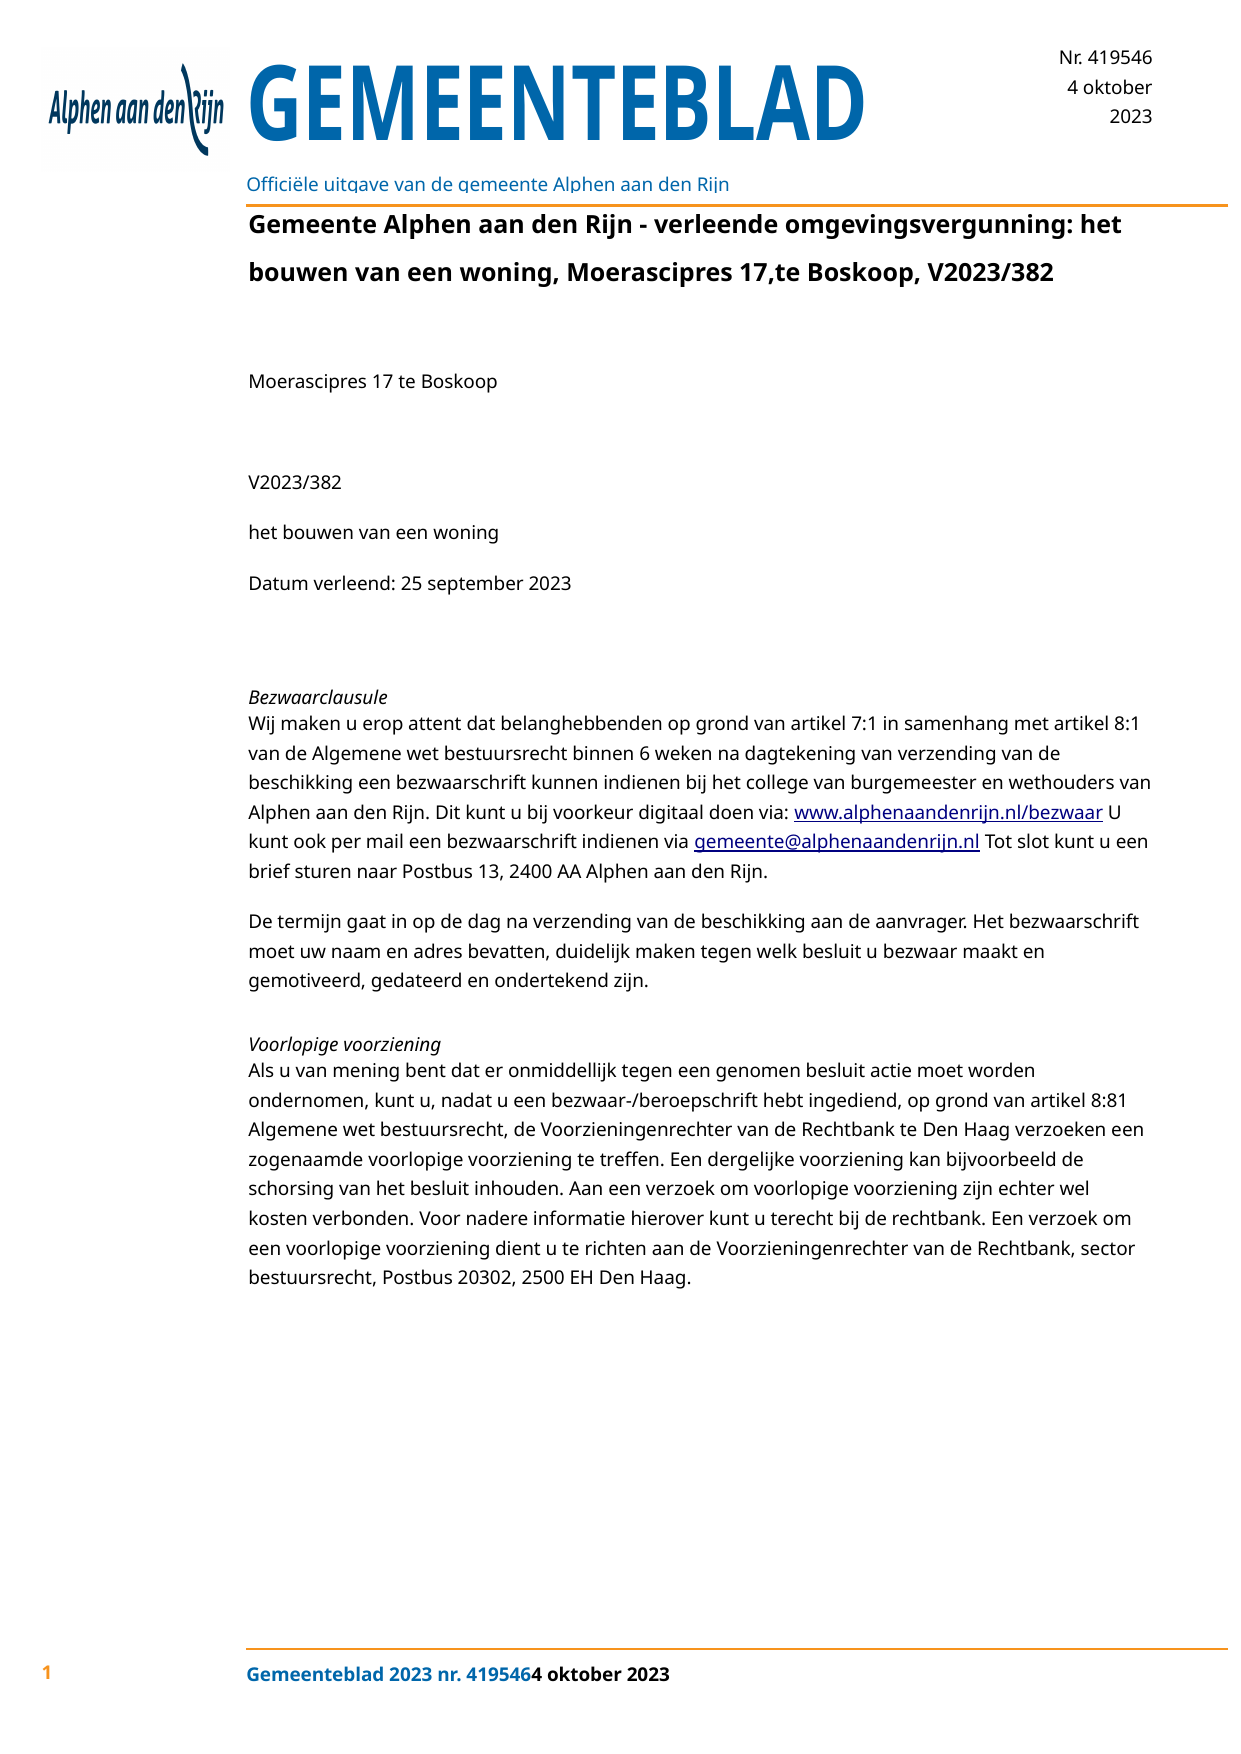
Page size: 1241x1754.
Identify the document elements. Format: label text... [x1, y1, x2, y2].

text V2023/382 [248, 469, 1152, 495]
text het bouwen van een woning [248, 519, 1152, 545]
text Bezwaarclausule [248, 684, 1152, 710]
text Gemeente Alphen aan den Rijn - verleende omgevingsvergunning: het bouwen van een woning, Moerascipres 17,te Boskoop, V2023/382 [248, 207, 1152, 288]
text Voorlopige voorziening [248, 1032, 1152, 1057]
picture [41, 47, 231, 172]
text Moerascipres 17 te Boskoop [248, 368, 1152, 394]
text Als u van mening bent dat er onmiddellijk tegen een genomen besluit actie moet worden ondernomen, kunt u, nadat u een bezwaar-/beroepschrift hebt ingediend, op grond van artikel 8:81 Algemene wet bestuursrecht, de Voorzieningenrechter van de Rechtbank te Den Haag verzoeken een zogenaamde voorlopige voorziening te treffen. Een dergelijke voorziening kan bijvoorbeeld de schorsing van het besluit inhouden. Aan een verzoek om voorlopige voorziening zijn echter wel kosten verbonden. Voor nadere informatie hierover kunt u terecht bij de rechtbank. Een verzoek om een voorlopige voorziening dient u te richten aan de Voorzieningenrechter van de Rechtbank, sector bestuursrecht, Postbus 20302, 2500 EH Den Haag. [248, 1057, 1152, 1290]
text De termijn gaat in op de dag na verzending van de beschikking aan de aanvrager. Het bezwaarschrift moet uw naam en adres bevatten, duidelijk maken tegen welk besluit u bezwaar maakt en gemotiveerd, gedateerd en ondertekend zijn. [248, 908, 1152, 993]
text Wij maken u erop attent dat belanghebbenden op grond van artikel 7:1 in samenhang met artikel 8:1 van de Algemene wet bestuursrecht binnen 6 weken na dagtekening van verzending van de beschikking een bezwaarschrift kunnen indienen bij het college van burgemeester en wethouders van Alphen aan den Rijn. Dit kunt u bij voorkeur digitaal doen via: www.alphenaandenrijn.nl/bezwaar U kunt ook per mail een bezwaarschrift indienen via gemeente@alphenaandenrijn.nl Tot slot kunt u een brief sturen naar Postbus 13, 2400 AA Alphen aan den Rijn. [248, 710, 1152, 884]
text Datum verleend: 25 september 2023 [248, 570, 1152, 596]
